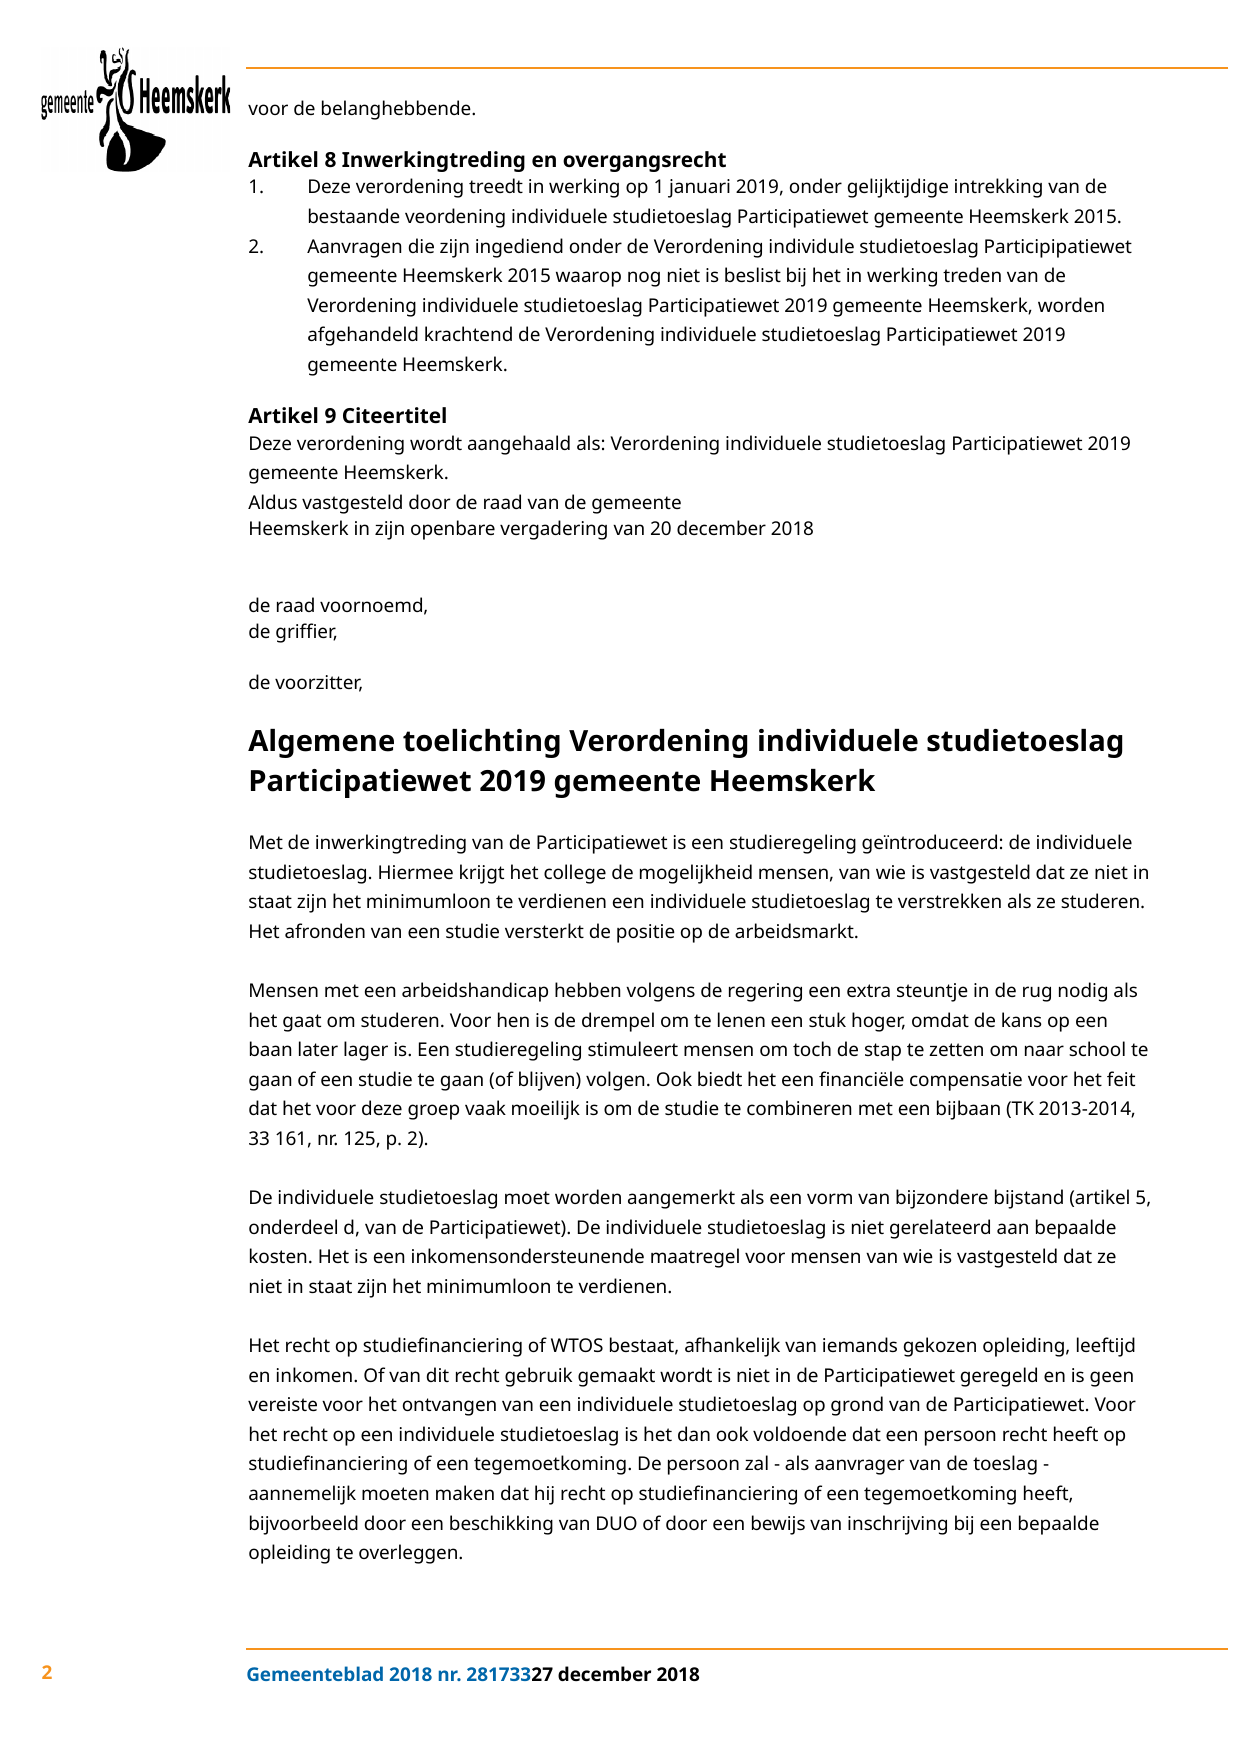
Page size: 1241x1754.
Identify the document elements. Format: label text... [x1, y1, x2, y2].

text Met de inwerkingtreding van de Participatiewet is een studieregeling geïntroduceerd: de individuele studietoeslag. Hiermee krijgt het college de mogelijkheid mensen, van wie is vastgesteld dat ze niet in staat zijn het minimumloon te verdienen een individuele studietoeslag te verstrekken als ze studeren. Het afronden van een studie versterkt de positie op de arbeidsmarkt. [248, 829, 1152, 944]
text De individuele studietoeslag moet worden aangemerkt als een vorm van bijzondere bijstand (artikel 5, onderdeel d, van de Participatiewet). De individuele studietoeslag is niet gerelateerd aan bepaalde kosten. Het is een inkomensondersteunende maatregel voor mensen van wie is vastgesteld dat ze niet in staat zijn het minimumloon te verdienen. [248, 1184, 1152, 1299]
text Artikel 8 Inwerkingtreding en overgangsrecht [248, 145, 1152, 174]
text de voorzitter, [248, 669, 1152, 695]
text Aldus vastgesteld door de raad van de gemeente [248, 489, 1152, 515]
text Mensen met een arbeidshandicap hebben volgens de regering een extra steuntje in de rug nodig als het gaat om studeren. Voor hen is de drempel om te lenen een stuk hoger, omdat de kans op een baan later lager is. Een studieregeling stimuleert mensen om toch de stap te zetten om naar school te gaan of een studie te gaan (of blijven) volgen. Ook biedt het een financiële compensatie voor het feit dat het voor deze groep vaak moeilijk is om de studie te combineren met een bijbaan (TK 2013-2014, 33 161, nr. 125, p. 2). [248, 977, 1152, 1151]
picture [41, 47, 231, 172]
list Aanvragen die zijn ingediend onder de Verordening individule studietoeslag Participipatiewet gemeente Heemskerk 2015 waarop nog niet is beslist bij het in werking treden van de Verordening individuele studietoeslag Participatiewet 2019 gemeente Heemskerk, worden afgehandeld krachtend de Verordening individuele studietoeslag Participatiewet 2019 gemeente Heemskerk. [248, 233, 1152, 377]
text voor de belanghebbende. [248, 95, 1152, 121]
text Artikel 9 Citeertitel [248, 402, 1152, 430]
text Het recht op studiefinanciering of WTOS bestaat, afhankelijk van iemands gekozen opleiding, leeftijd en inkomen. Of van dit recht gebruik gemaakt wordt is niet in de Participatiewet geregeld en is geen vereiste voor het ontvangen van een individuele studietoeslag op grond van de Participatiewet. Voor het recht op een individuele studietoeslag is het dan ook voldoende dat een persoon recht heeft op studiefinanciering of een tegemoetkoming. De persoon zal - als aanvrager van de toeslag - aannemelijk moeten maken dat hij recht op studiefinanciering of een tegemoetkoming heeft, bijvoorbeeld door een beschikking van DUO of door een bewijs van inschrijving bij een bepaalde opleiding te overleggen. [248, 1332, 1152, 1565]
text de griffier, [248, 618, 1152, 643]
list Deze verordening treedt in werking op 1 januari 2019, onder gelijktijdige intrekking van de bestaande veordening individuele studietoeslag Participatiewet gemeente Heemskerk 2015. [248, 174, 1152, 229]
text Heemskerk in zijn openbare vergadering van 20 december 2018 [248, 515, 1152, 541]
text Algemene toelichting Verordening individuele studietoeslag Participatiewet 2019 gemeente Heemskerk [248, 721, 1152, 800]
text de raad voornoemd, [248, 592, 1152, 618]
text Deze verordening wordt aangehaald als: Verordening individuele studietoeslag Participatiewet 2019 gemeente Heemskerk. [248, 430, 1152, 485]
